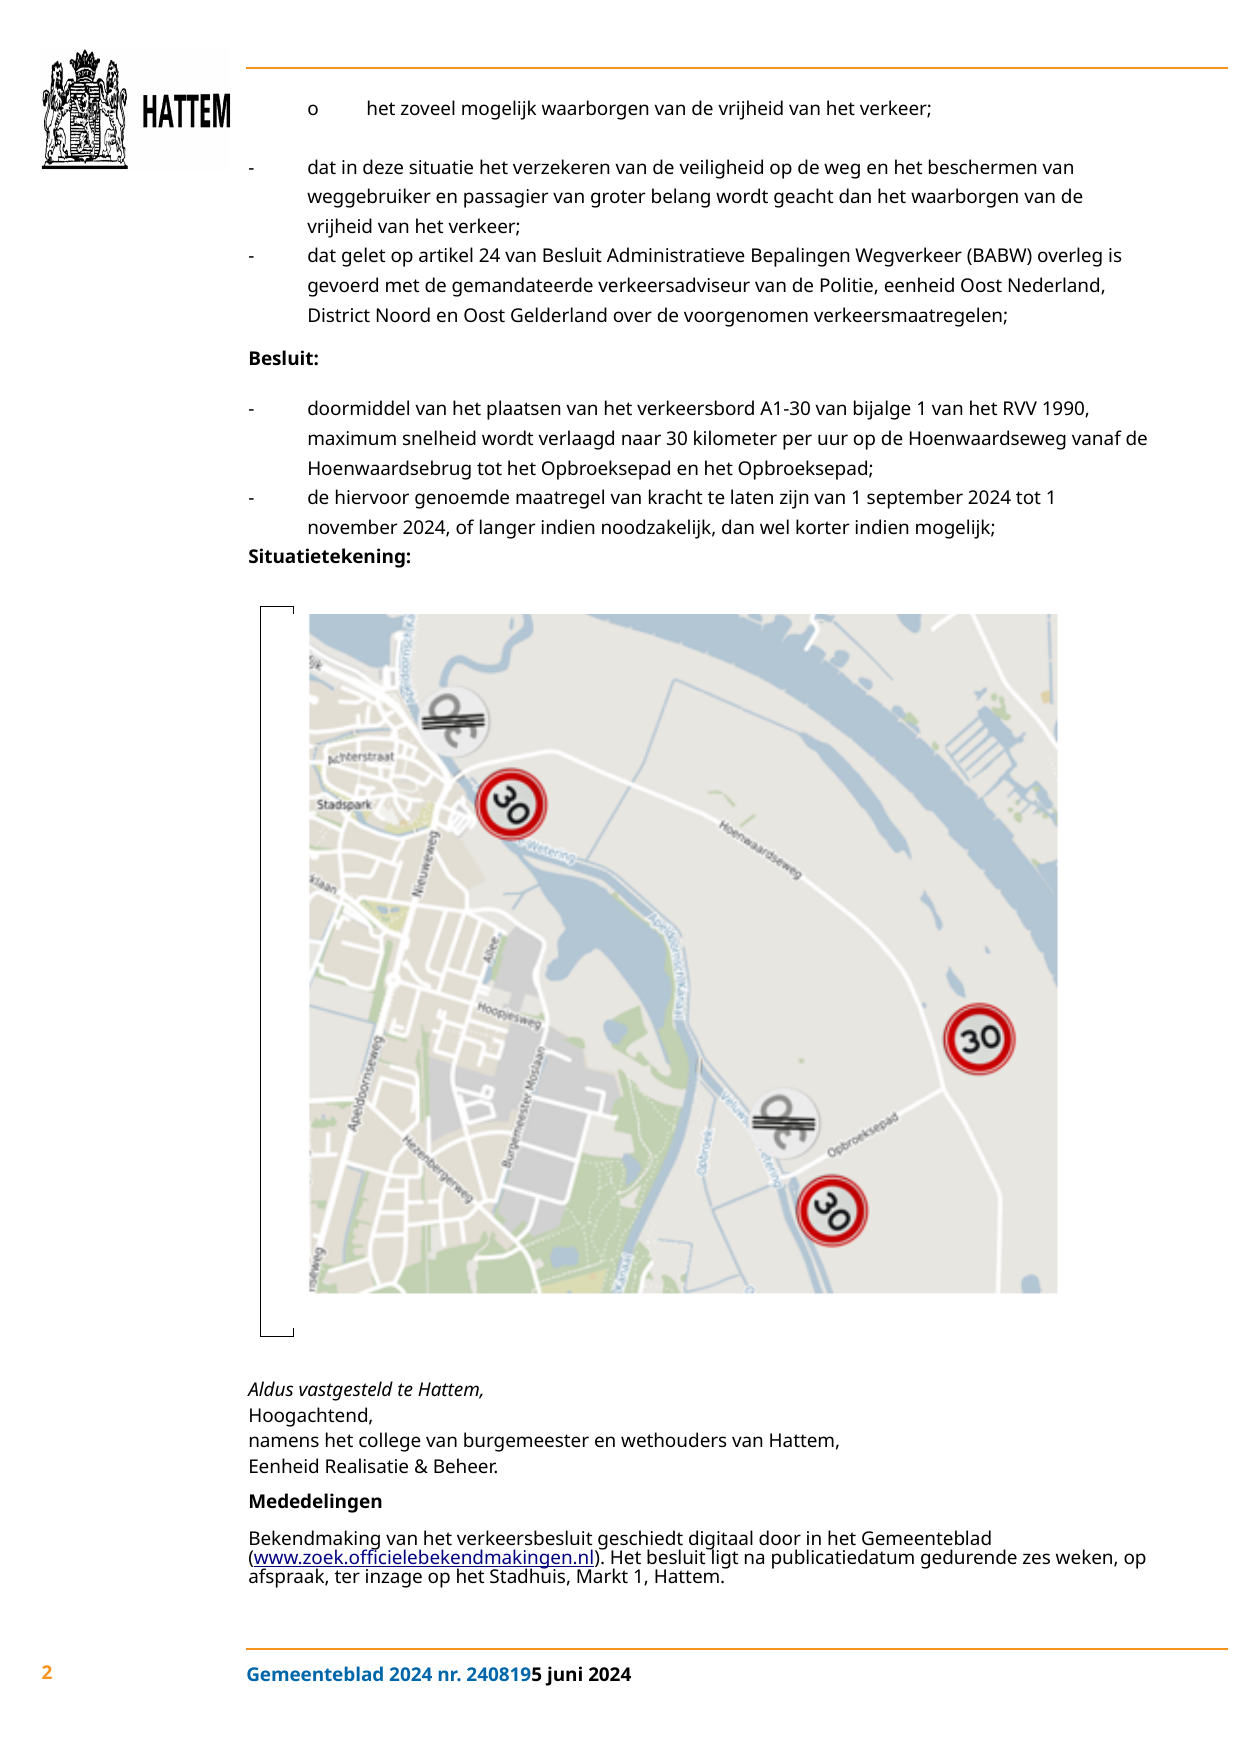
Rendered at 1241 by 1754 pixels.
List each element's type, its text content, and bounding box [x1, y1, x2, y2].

text namens het college van burgemeester en wethouders van Hattem, [248, 1427, 1152, 1453]
picture [41, 47, 231, 172]
list het zoveel mogelijk waarborgen van de vrijheid van het verkeer; [307, 95, 1152, 121]
text Aldus vastgesteld te Hattem, [248, 1376, 1152, 1402]
list dat gelet op artikel 24 van Besluit Administratieve Bepalingen Wegverkeer (BABW) overleg is gevoerd met de gemandateerde verkeersadviseur van de Politie, eenheid Oost Nederland, District Noord en Oost Gelderland over de voorgenomen verkeersmaatregelen; [248, 243, 1152, 328]
text Mededelingen [248, 1493, 1152, 1512]
picture [268, 614, 1096, 1328]
text Eenheid Realisatie & Beheer. [248, 1453, 1152, 1479]
list de hiervoor genoemde maatregel van kracht te laten zijn van 1 september 2024 tot 1 november 2024, of langer indien noodzakelijk, dan wel korter indien mogelijk; [248, 484, 1152, 539]
text Besluit: [248, 345, 1152, 371]
text Situatietekening: [248, 543, 1152, 569]
list doormiddel van het plaatsen van het verkeersbord A1-30 van bijalge 1 van het RVV 1990, maximum snelheid wordt verlaagd naar 30 kilometer per uur op de Hoenwaardseweg vanaf de Hoenwaardsebrug tot het Opbroeksepad en het Opbroeksepad; [248, 396, 1152, 480]
text Bekendmaking van het verkeersbesluit geschiedt digitaal door in het Gemeenteblad (www.zoek.officielebekendmakingen.nl). Het besluit ligt na publicatiedatum gedurende zes weken, op afspraak, ter inzage op het Stadhuis, Markt 1, Hattem. [248, 1529, 1152, 1587]
text Hoogachtend, [248, 1402, 1152, 1427]
list dat in deze situatie het verzekeren van de veiligheid op de weg en het beschermen van weggebruiker en passagier van groter belang wordt geacht dan het waarborgen van de vrijheid van het verkeer; [248, 154, 1152, 239]
